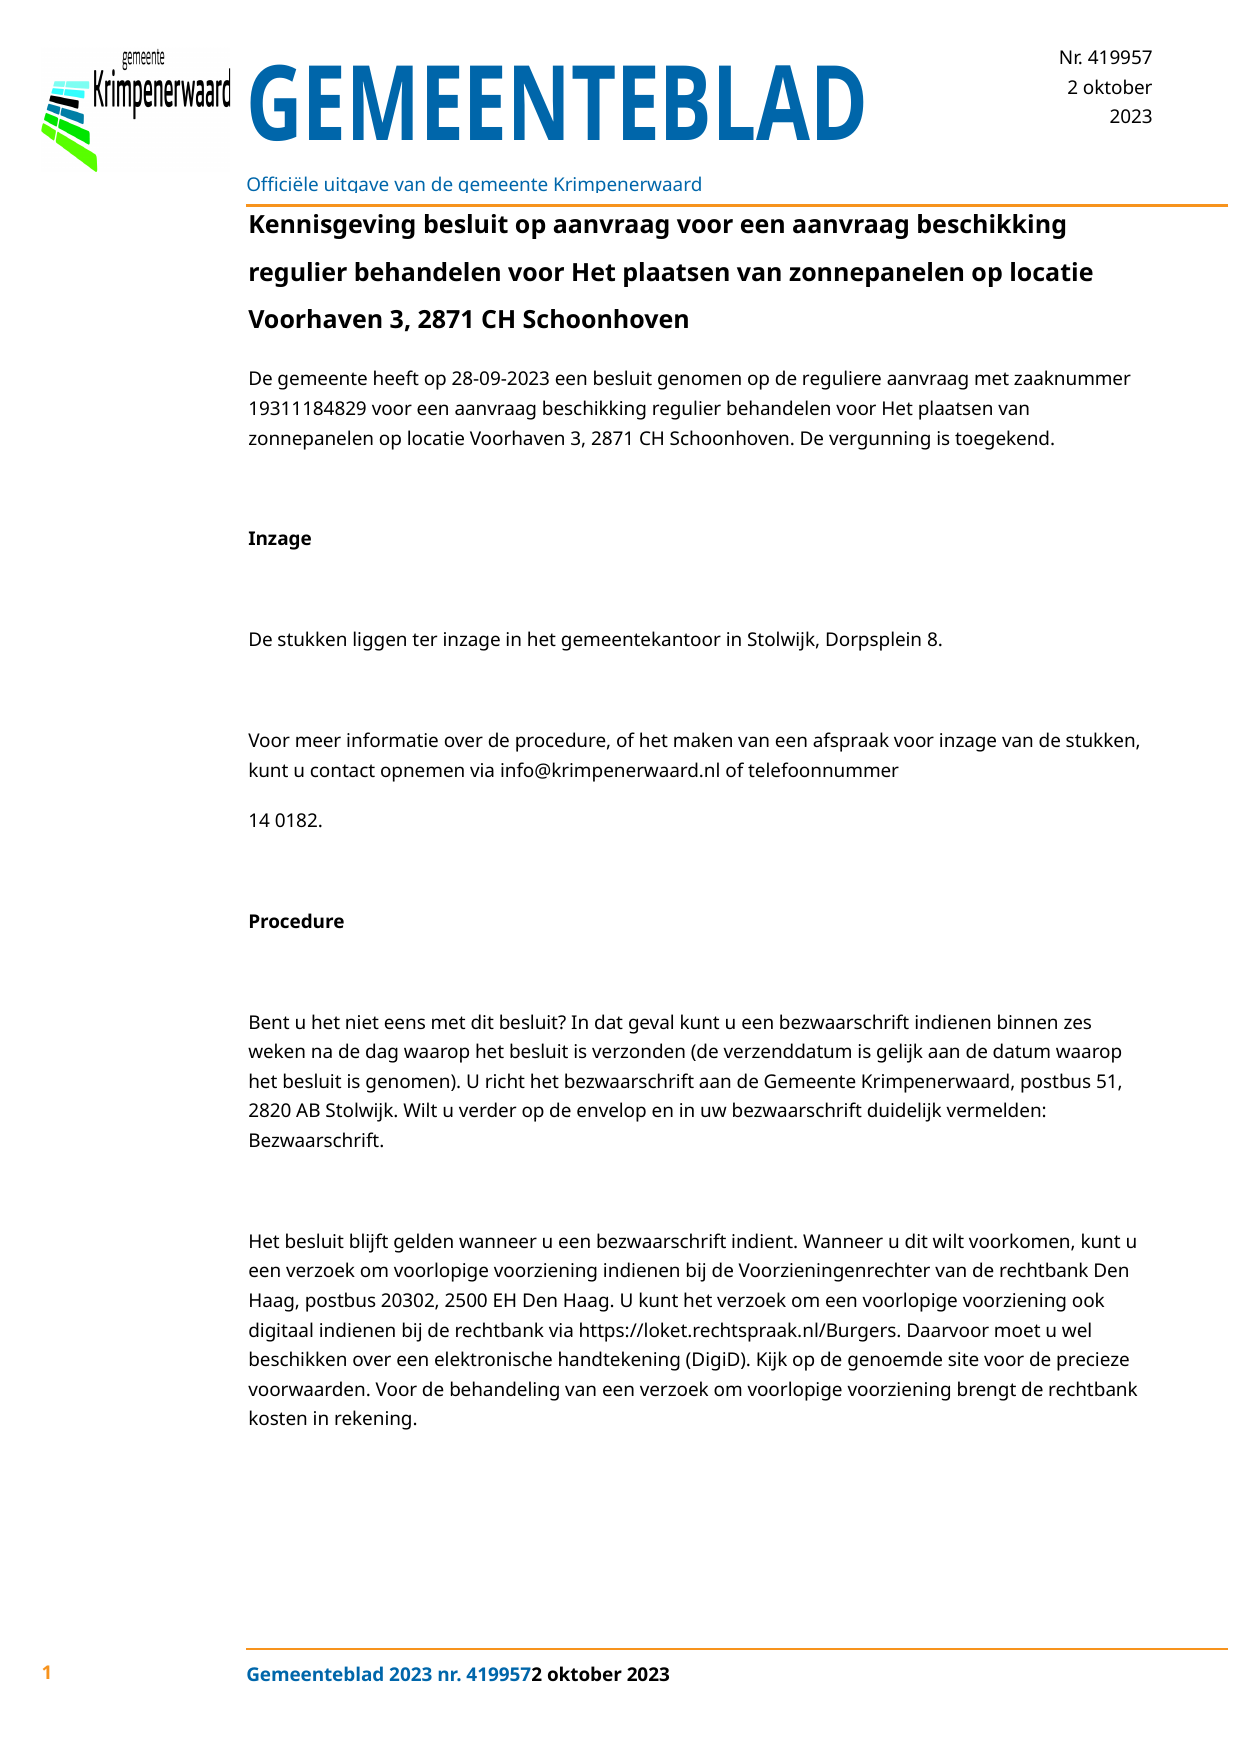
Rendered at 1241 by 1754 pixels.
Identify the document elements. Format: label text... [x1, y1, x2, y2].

text Voor meer informatie over de procedure, of het maken van een afspraak voor inzage van de stukken, kunt u contact opnemen via info@krimpenerwaard.nl of telefoonnummer [248, 727, 1152, 782]
text De stukken liggen ter inzage in het gemeentekantoor in Stolwijk, Dorpsplein 8. [248, 626, 1152, 652]
text Inzage [248, 526, 1152, 551]
text Het besluit blijft gelden wanneer u een bezwaarschrift indient. Wanneer u dit wilt voorkomen, kunt u een verzoek om voorlopige voorziening indienen bij de Voorzieningenrechter van de rechtbank Den Haag, postbus 20302, 2500 EH Den Haag. U kunt het verzoek om een voorlopige voorziening ook digitaal indienen bij de rechtbank via https://loket.rechtspraak.nl/Burgers. Daarvoor moet u wel beschikken over een elektronische handtekening (DigiD). Kijk op de genoemde site voor de precieze voorwaarden. Voor de behandeling van een verzoek om voorlopige voorziening brengt de rechtbank kosten in rekening. [248, 1228, 1152, 1431]
text Bent u het niet eens met dit besluit? In dat geval kunt u een bezwaarschrift indienen binnen zes weken na de dag waarop het besluit is verzonden (de verzenddatum is gelijk aan de datum waarop het besluit is genomen). U richt het bezwaarschrift aan de Gemeente Krimpenerwaard, postbus 51, 2820 AB Stolwijk. Wilt u verder op de envelop en in uw bezwaarschrift duidelijk vermelden: Bezwaarschrift. [248, 1009, 1152, 1153]
text Procedure [248, 908, 1152, 934]
text 14 0182. [248, 807, 1152, 833]
picture [41, 47, 231, 172]
text Kennisgeving besluit op aanvraag voor een aanvraag beschikking regulier behandelen voor Het plaatsen van zonnepanelen op locatie Voorhaven 3, 2871 CH Schoonhoven [248, 207, 1152, 336]
text De gemeente heeft op 28-09-2023 een besluit genomen op de reguliere aanvraag met zaaknummer 19311184829 voor een aanvraag beschikking regulier behandelen voor Het plaatsen van zonnepanelen op locatie Voorhaven 3, 2871 CH Schoonhoven. De vergunning is toegekend. [248, 366, 1152, 450]
